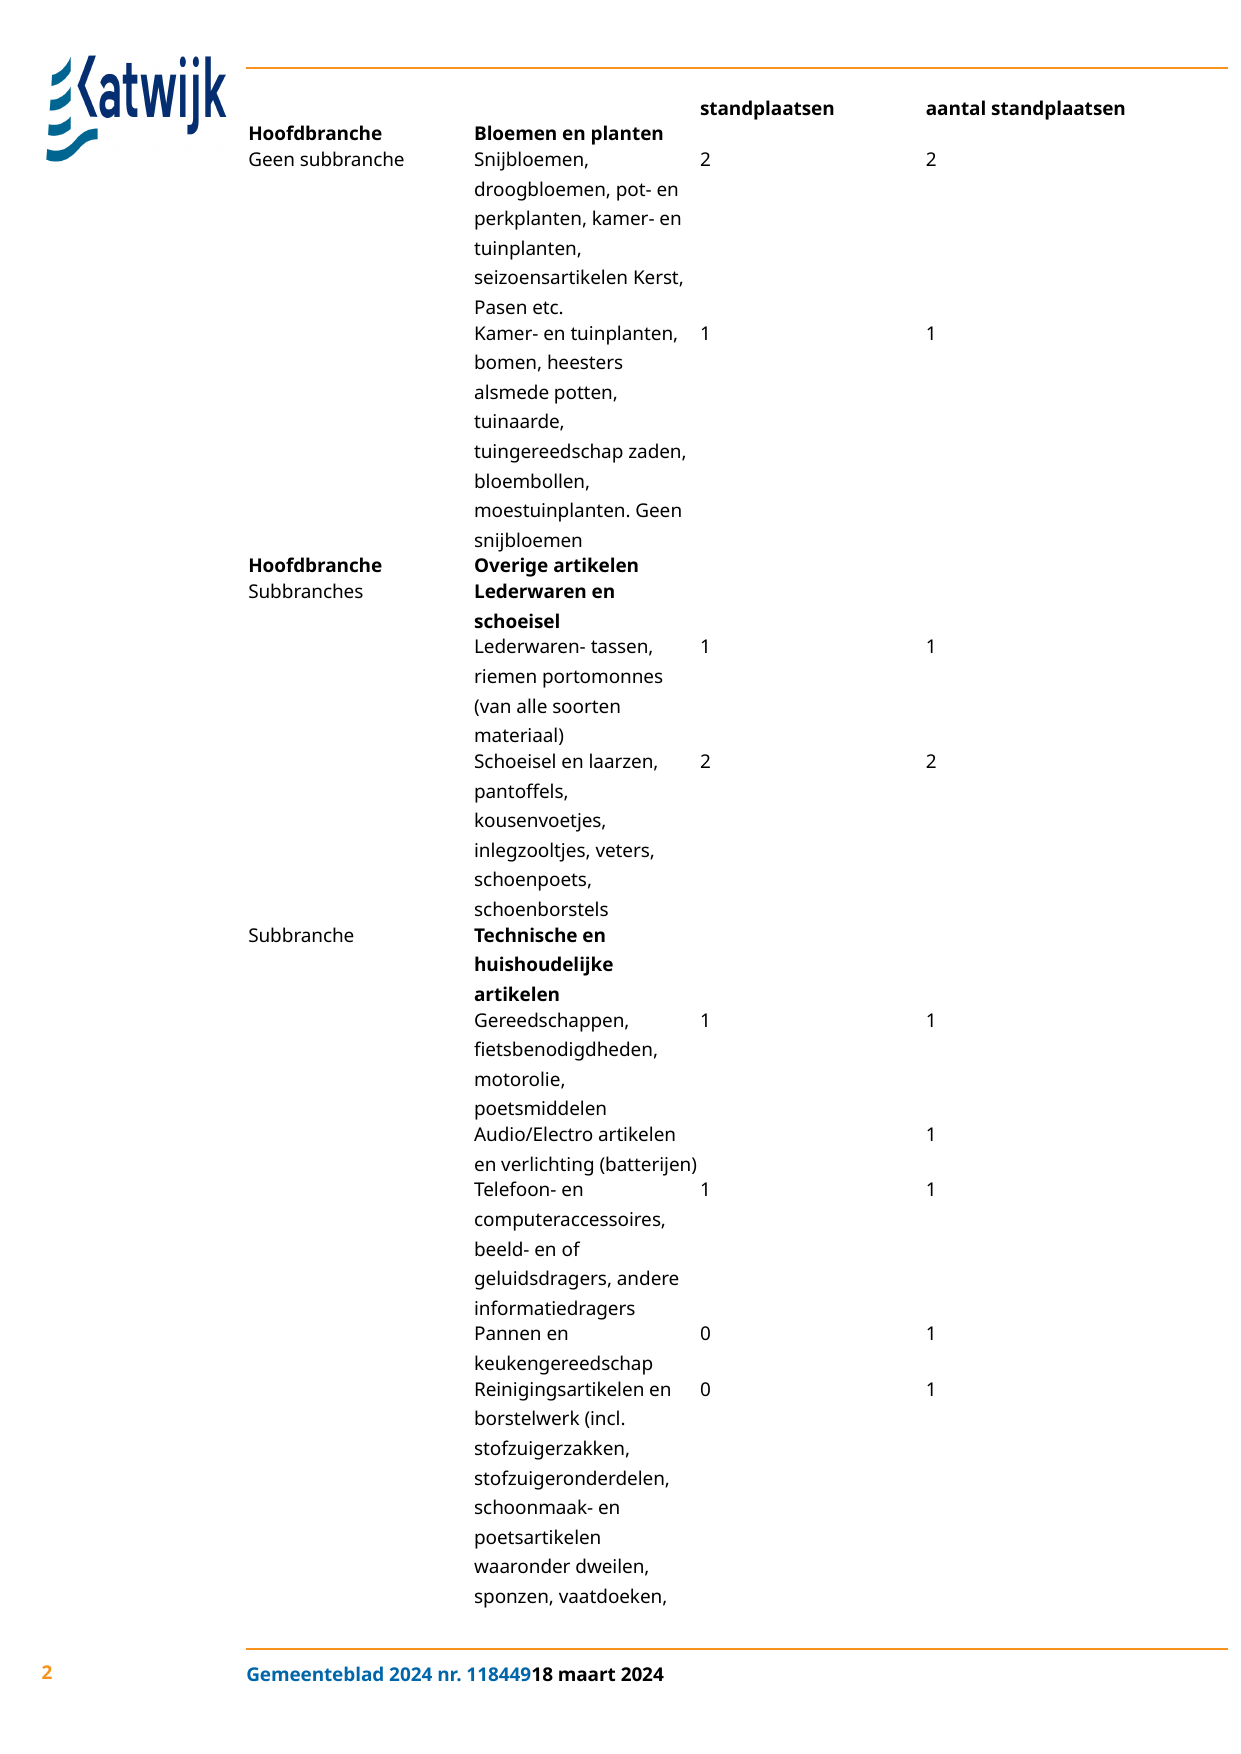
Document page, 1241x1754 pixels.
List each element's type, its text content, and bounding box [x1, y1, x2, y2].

table_cell [700, 121, 926, 146]
table_cell Bloemen en planten [474, 121, 700, 146]
table_cell [474, 95, 700, 121]
table_cell 1 [926, 320, 1152, 553]
table_cell 0 [700, 1376, 926, 1609]
table_cell [700, 579, 926, 634]
table_cell Reinigingsartikelen en borstelwerk (incl. stofzuigerzakken, stofzuigeronderdelen, schoonmaak- en poetsartikelen waaronder dweilen, sponzen, vaatdoeken, [474, 1376, 700, 1609]
table_cell 1 [926, 634, 1152, 748]
table_cell 1 [700, 1177, 926, 1321]
table_cell Overige artikelen [474, 553, 700, 578]
table_cell Hoofdbranche [248, 121, 474, 146]
table_cell Subbranche [248, 922, 474, 1609]
table_cell 1 [926, 1007, 1152, 1121]
table_cell [926, 553, 1152, 578]
table_cell 2 [926, 146, 1152, 320]
table_cell Pannen en keukengereedschap [474, 1321, 700, 1376]
table_cell Audio/Electro artikelen en verlichting (batterijen) [474, 1121, 700, 1177]
table_cell [700, 1121, 926, 1177]
table_cell Telefoon- en computeraccessoires, beeld- en of geluidsdragers, andere informatiedragers [474, 1177, 700, 1321]
table_cell Schoeisel en laarzen, pantoffels, kousenvoetjes, inlegzooltjes, veters, schoenpoets, schoenborstels [474, 748, 700, 922]
table_cell 1 [700, 320, 926, 553]
table_cell 1 [926, 1121, 1152, 1177]
table_cell 1 [926, 1177, 1152, 1321]
table_cell 1 [926, 1376, 1152, 1609]
table_cell [926, 121, 1152, 146]
table_cell aantal standplaatsen [926, 95, 1152, 121]
table_cell [700, 922, 926, 1007]
table_cell 2 [700, 146, 926, 320]
table_cell Lederwaren en schoeisel [474, 579, 700, 634]
table_cell [926, 579, 1152, 634]
table_cell Kamer- en tuinplanten, bomen, heesters alsmede potten, tuinaarde, tuingereedschap zaden, bloembollen, moestuinplanten. Geen snijbloemen [474, 320, 700, 553]
table_cell [926, 922, 1152, 1007]
table_cell 2 [700, 748, 926, 922]
table_cell 1 [700, 634, 926, 748]
table_cell Gereedschappen, fietsbenodigdheden, motorolie, poetsmiddelen [474, 1007, 700, 1121]
table_cell standplaatsen [700, 95, 926, 121]
table_cell 1 [700, 1007, 926, 1121]
table_cell Lederwaren- tassen, riemen portomonnes (van alle soorten materiaal) [474, 634, 700, 748]
picture [41, 47, 231, 172]
table_cell [248, 95, 474, 121]
table_cell Geen subbranche [248, 146, 474, 553]
table_cell Technische en huishoudelijke artikelen [474, 922, 700, 1007]
table_cell 0 [700, 1321, 926, 1376]
table_cell Subbranches [248, 579, 474, 922]
table_cell 1 [926, 1321, 1152, 1376]
table_cell Hoofdbranche [248, 553, 474, 578]
table_cell 2 [926, 748, 1152, 922]
table_cell Snijbloemen, droogbloemen, pot- en perkplanten, kamer- en tuinplanten, seizoensartikelen Kerst, Pasen etc. [474, 146, 700, 320]
table_cell [700, 553, 926, 578]
